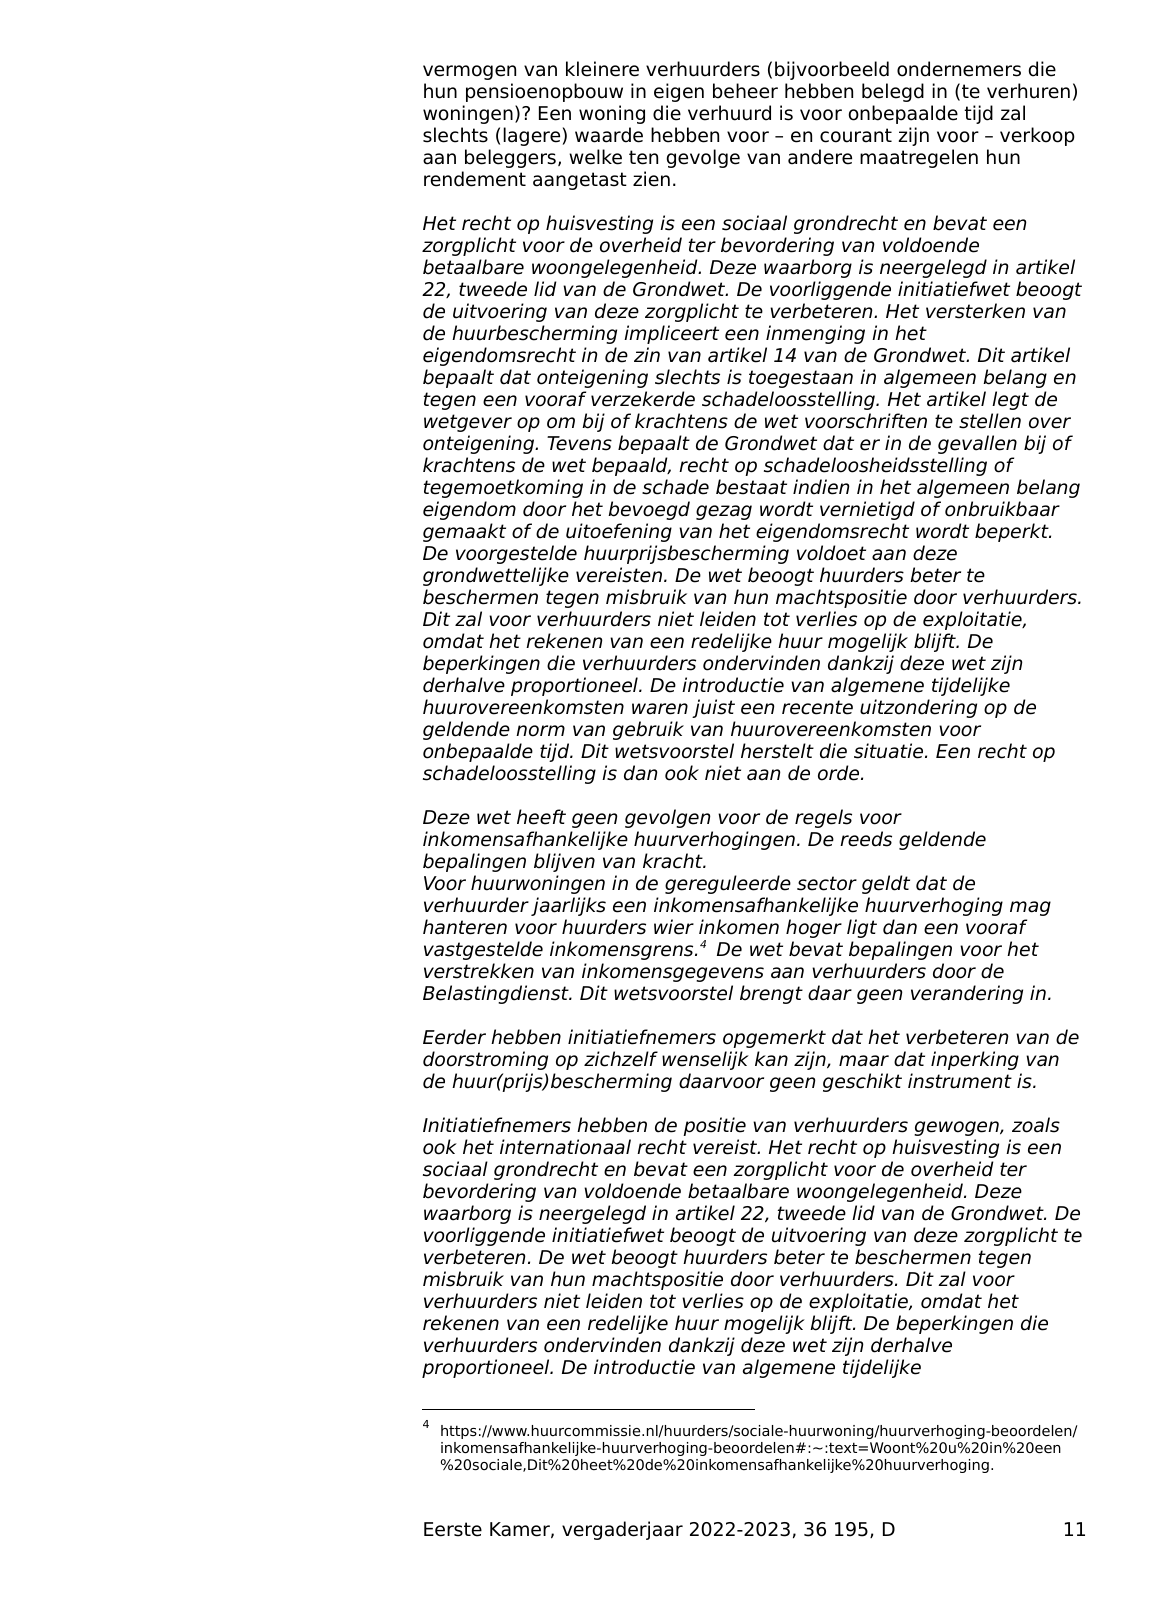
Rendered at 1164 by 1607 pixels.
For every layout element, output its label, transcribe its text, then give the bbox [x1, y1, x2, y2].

text Deze wet heeft geen gevolgen voor de regels voor inkomensafhankelijke huurverhogingen. De reeds geldende bepalingen blijven van kracht. [422, 807, 1087, 873]
text Initiatiefnemers hebben de positie van verhuurders gewogen, zoals ook het internationaal recht vereist. Het recht op huisvesting is een sociaal grondrecht en bevat een zorgplicht voor de overheid ter bevordering van voldoende betaalbare woongelegenheid. Deze waarborg is neergelegd in artikel 22, tweede lid van de Grondwet. De voorliggende initiatiefwet beoogt de uitvoering van deze zorgplicht te verbeteren. De wet beoogt huurders beter te beschermen tegen misbruik van hun machtspositie door verhuurders. Dit zal voor verhuurders niet leiden tot verlies op de exploitatie, omdat het rekenen van een redelijke huur mogelijk blijft. De beperkingen die verhuurders ondervinden dankzij deze wet zijn derhalve proportioneel. De introductie van algemene tijdelijke [422, 1115, 1087, 1379]
text Voor huurwoningen in de gereguleerde sector geldt dat de verhuurder jaarlijks een inkomensafhankelijke huurverhoging mag hanteren voor huurders wier inkomen hoger ligt dan een vooraf vastgestelde inkomensgrens. De wet bevat bepalingen voor het verstrekken van inkomensgegevens aan verhuurders door de Belastingdienst. Dit wetsvoorstel brengt daar geen verandering in. [422, 873, 1087, 1004]
text Het recht op huisvesting is een sociaal grondrecht en bevat een zorgplicht voor de overheid ter bevordering van voldoende betaalbare woongelegenheid. Deze waarborg is neergelegd in artikel 22, tweede lid van de Grondwet. De voorliggende initiatiefwet beoogt de uitvoering van deze zorgplicht te verbeteren. Het versterken van de huurbescherming impliceert een inmenging in het eigendomsrecht in de zin van artikel 14 van de Grondwet. Dit artikel bepaalt dat onteigening slechts is toegestaan in algemeen belang en tegen een vooraf verzekerde schadeloosstelling. Het artikel legt de wetgever op om bij of krachtens de wet voorschriften te stellen over onteigening. Tevens bepaalt de Grondwet dat er in de gevallen bij of krachtens de wet bepaald, recht op schadeloosheidsstelling of tegemoetkoming in de schade bestaat indien in het algemeen belang eigendom door het bevoegd gezag wordt vernietigd of onbruikbaar gemaakt of de uitoefening van het eigendomsrecht wordt beperkt. De voorgestelde huurprijsbescherming voldoet aan deze grondwettelijke vereisten. De wet beoogt huurders beter te beschermen tegen misbruik van hun machtspositie door verhuurders. Dit zal voor verhuurders niet leiden tot verlies op de exploitatie, omdat het rekenen van een redelijke huur mogelijk blijft. De beperkingen die verhuurders ondervinden dankzij deze wet zijn derhalve proportioneel. De introductie van algemene tijdelijke huurovereenkomsten waren juist een recente uitzondering op de geldende norm van gebruik van huurovereenkomsten voor onbepaalde tijd. Dit wetsvoorstel herstelt die situatie. Een recht op schadeloosstelling is dan ook niet aan de orde. [422, 213, 1087, 784]
text https://www.huurcommissie.nl/huurders/sociale-huurwoning/huurverhoging-beoordelen/inkomensafhankelijke-huurverhoging-beoordelen#:~:text=Woont%20u%20in%20een%20sociale,Dit%20heet%20de%20inkomensafhankelijke%20huurverhoging. [422, 1418, 1087, 1474]
text vermogen van kleinere verhuurders (bijvoorbeeld ondernemers die hun pensioenopbouw in eigen beheer hebben belegd in (te verhuren) woningen)? Een woning die verhuurd is voor onbepaalde tijd zal slechts (lagere) waarde hebben voor – en courant zijn voor – verkoop aan beleggers, welke ten gevolge van andere maatregelen hun rendement aangetast zien. [422, 59, 1087, 191]
text Eerder hebben initiatiefnemers opgemerkt dat het verbeteren van de doorstroming op zichzelf wenselijk kan zijn, maar dat inperking van de huur(prijs)bescherming daarvoor geen geschikt instrument is. [422, 1027, 1087, 1093]
